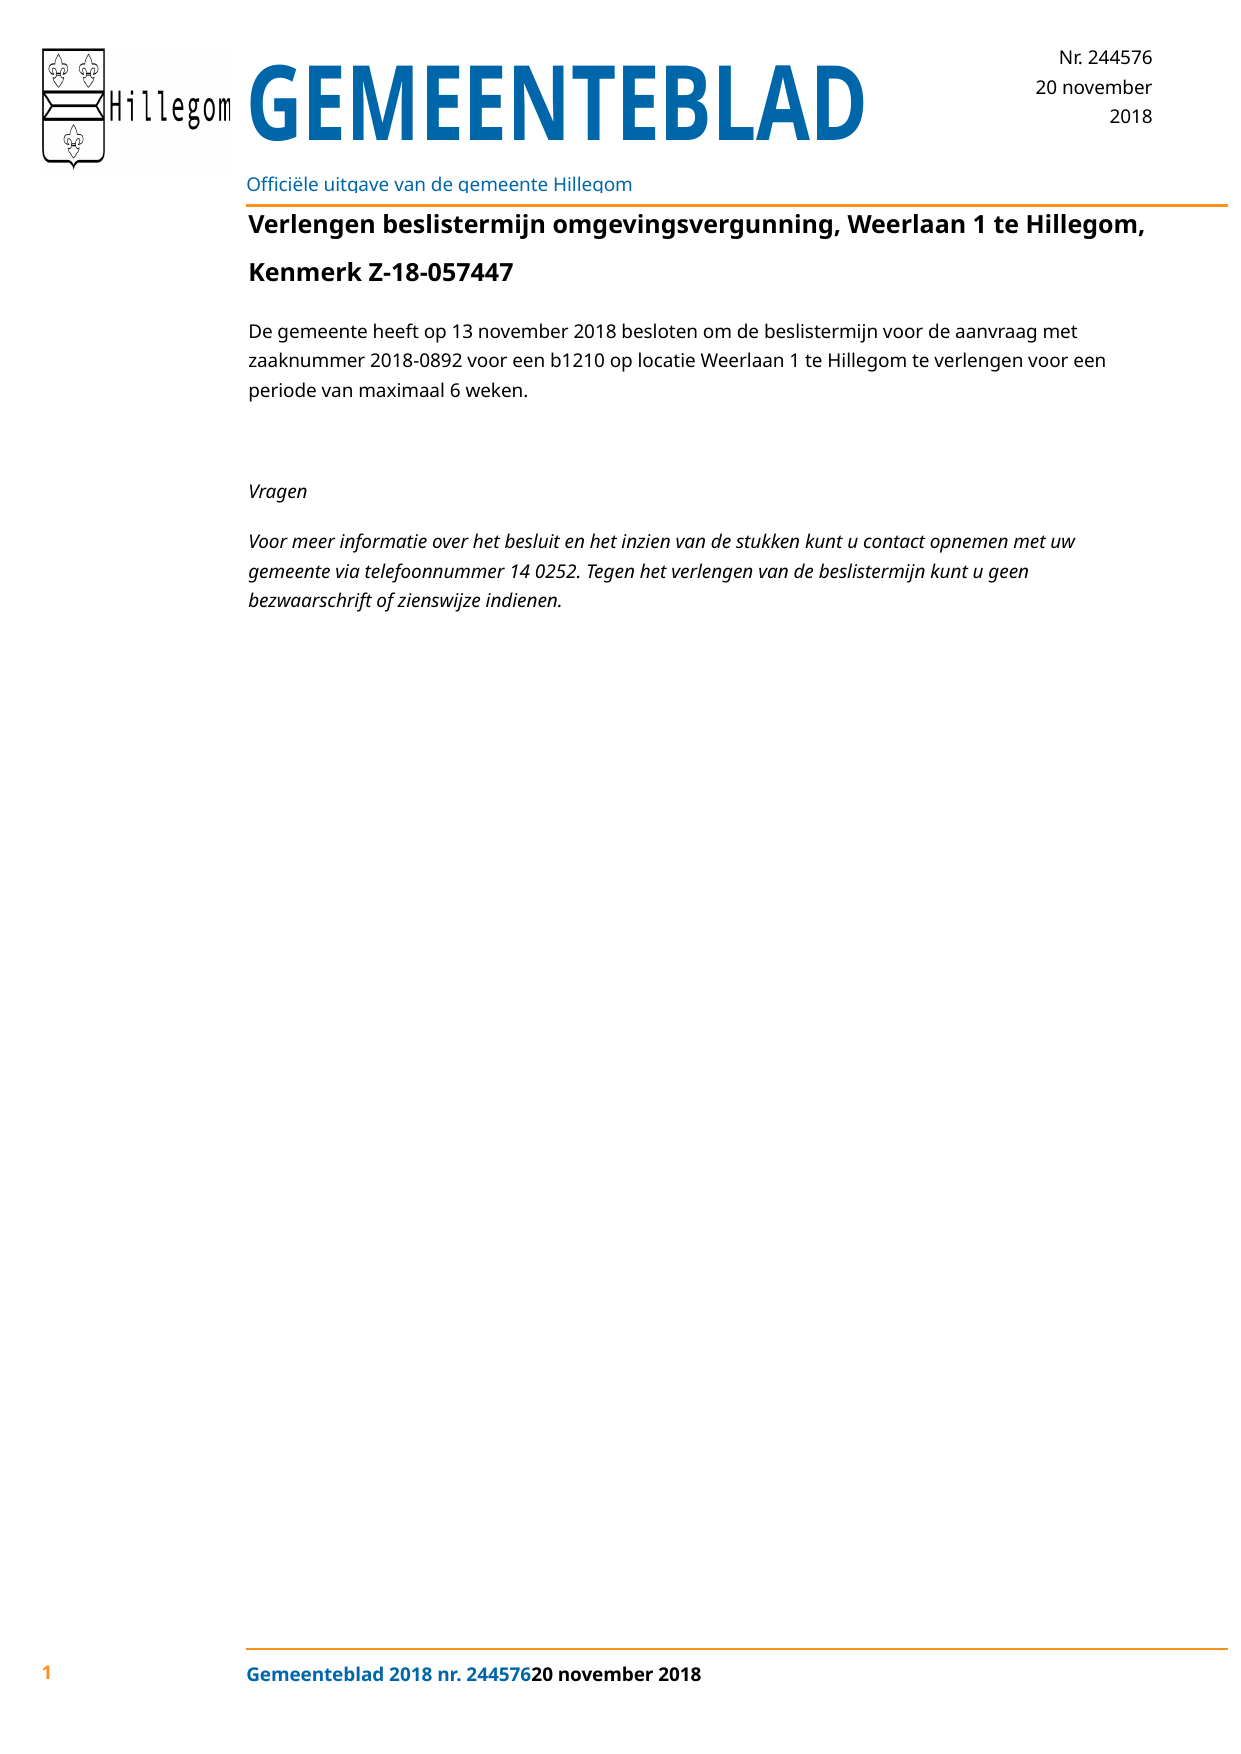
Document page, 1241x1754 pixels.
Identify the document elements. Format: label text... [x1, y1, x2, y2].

picture [41, 47, 231, 172]
text Voor meer informatie over het besluit en het inzien van de stukken kunt u contact opnemen met uw gemeente via telefoonnummer 14 0252. Tegen het verlengen van de beslistermijn kunt u geen bezwaarschrift of zienswijze indienen. [248, 528, 1152, 613]
text De gemeente heeft op 13 november 2018 besloten om de beslistermijn voor de aanvraag met zaaknummer 2018-0892 voor een b1210 op locatie Weerlaan 1 te Hillegom te verlengen voor een periode van maximaal 6 weken. [248, 318, 1152, 403]
text Verlengen beslistermijn omgevingsvergunning, Weerlaan 1 te Hillegom, Kenmerk Z-18-057447 [248, 207, 1152, 288]
text Vragen [248, 478, 1152, 504]
